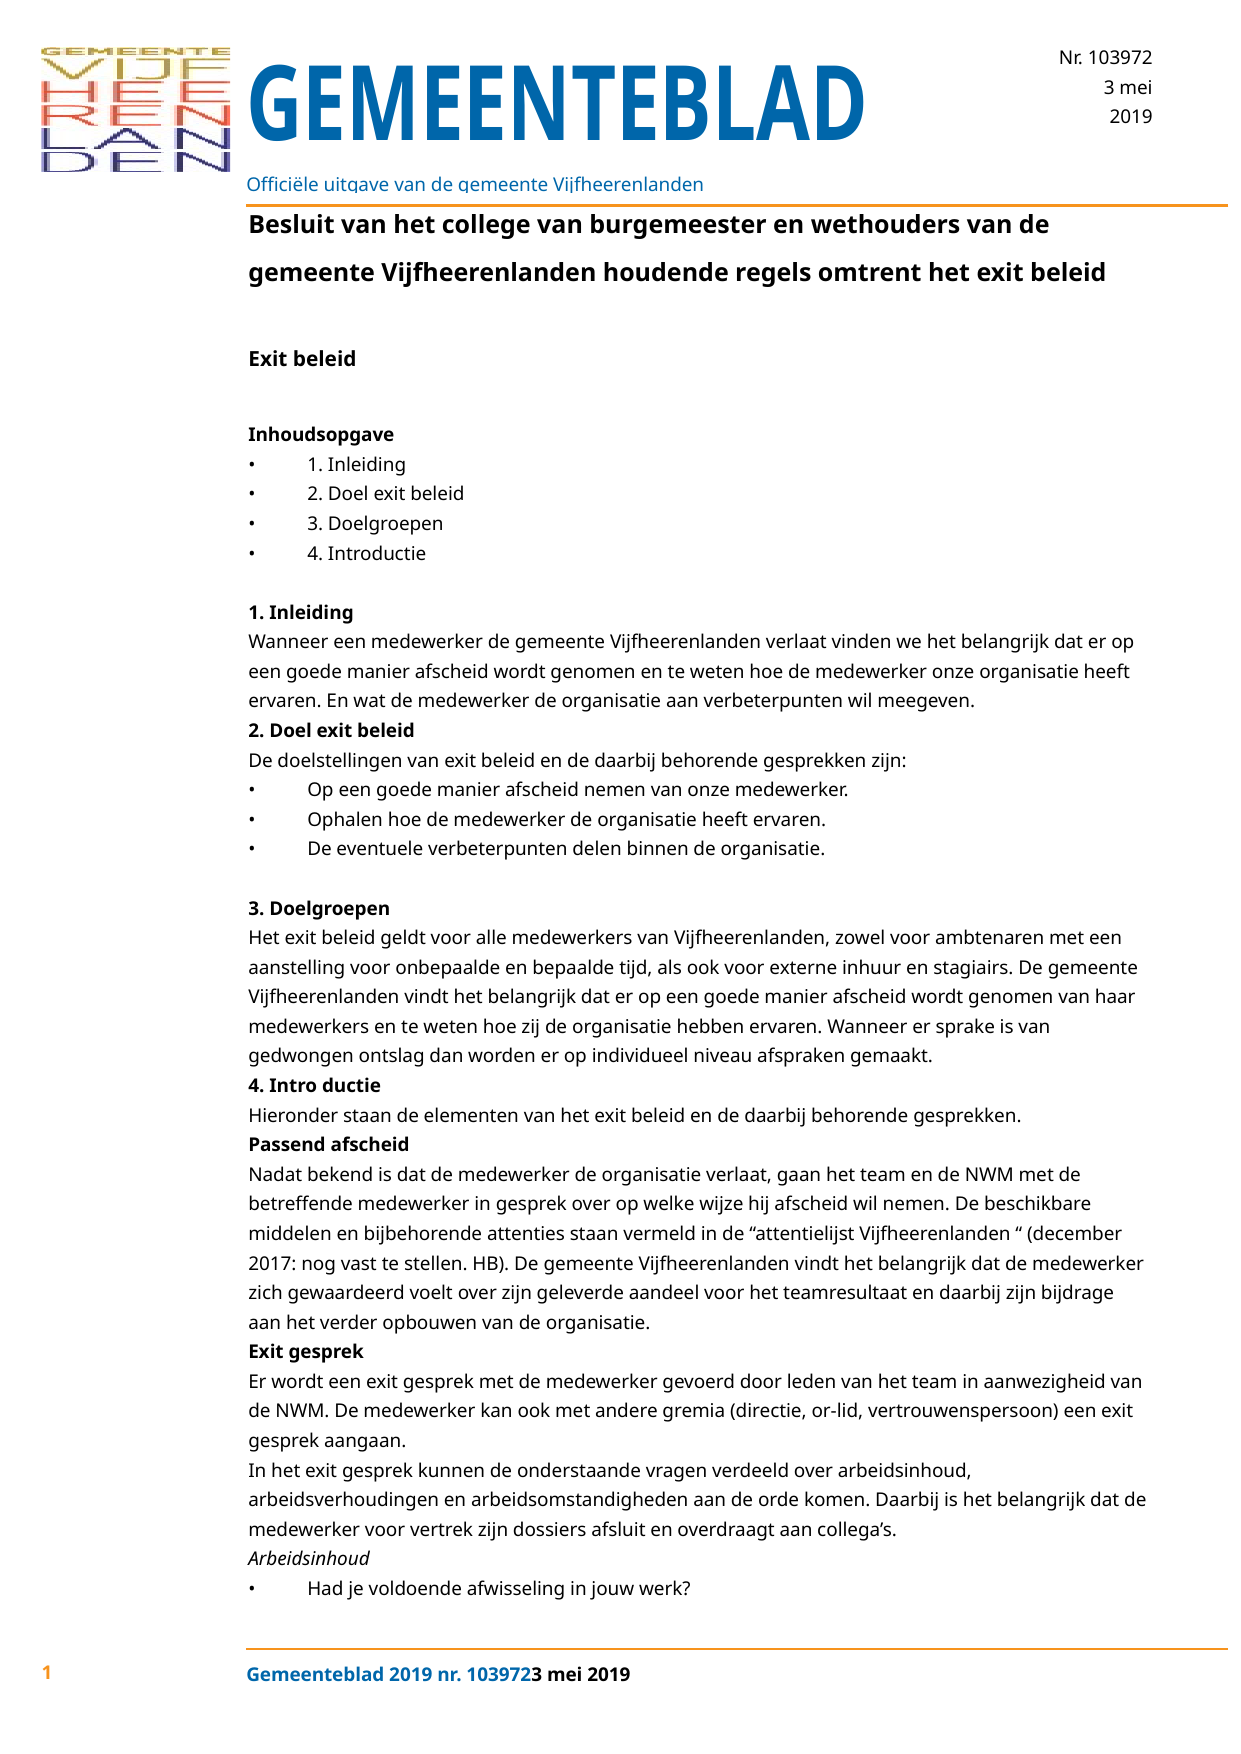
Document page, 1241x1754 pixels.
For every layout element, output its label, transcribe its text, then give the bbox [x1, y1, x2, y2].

text Hieronder staan de elementen van het exit beleid en de daarbij behorende gesprekken. [248, 1102, 1152, 1127]
list Op een goede manier afscheid nemen van onze medewerker. [248, 776, 1152, 802]
text Nadat bekend is dat de medewerker de organisatie verlaat, gaan het team en de NWM met de betreffende medewerker in gesprek over op welke wijze hij afscheid wil nemen. De beschikbare middelen en bijbehorende attenties staan vermeld in de “attentielijst Vijfheerenlanden “ (december 2017: nog vast te stellen. HB). De gemeente Vijfheerenlanden vindt het belangrijk dat de medewerker zich gewaardeerd voelt over zijn geleverde aandeel voor het teamresultaat en daarbij zijn bijdrage aan het verder opbouwen van de organisatie. [248, 1161, 1152, 1334]
text Besluit van het college van burgemeester en wethouders van de gemeente Vijfheerenlanden houdende regels omtrent het exit beleid [248, 207, 1152, 288]
picture [41, 47, 231, 172]
text Het exit beleid geldt voor alle medewerkers van Vijfheerenlanden, zowel voor ambtenaren met een aanstelling voor onbepaalde en bepaalde tijd, als ook voor externe inhuur en stagiairs. De gemeente Vijfheerenlanden vindt het belangrijk dat er op een goede manier afscheid wordt genomen van haar medewerkers en te weten hoe zij de organisatie hebben ervaren. Wanneer er sprake is van gedwongen ontslag dan worden er op individueel niveau afspraken gemaakt. [248, 924, 1152, 1068]
text Arbeidsinhoud [248, 1546, 1152, 1571]
list Ophalen hoe de medewerker de organisatie heeft ervaren. [248, 806, 1152, 832]
text 3. Doelgroepen [248, 895, 1152, 920]
text Er wordt een exit gesprek met de medewerker gevoerd door leden van het team in aanwezigheid van de NWM. De medewerker kan ook met andere gremia (directie, or-lid, vertrouwenspersoon) een exit gesprek aangaan. [248, 1368, 1152, 1453]
text 4. Intro ductie [248, 1072, 1152, 1098]
text Inhoudsopgave [248, 421, 1152, 447]
text Exit gesprek [248, 1338, 1152, 1364]
list 2. Doel exit beleid [248, 481, 1152, 506]
list 4. Introductie [248, 540, 1152, 565]
list Had je voldoende afwisseling in jouw werk? [248, 1575, 1152, 1601]
text Passend afscheid [248, 1131, 1152, 1157]
text Wanneer een medewerker de gemeente Vijfheerenlanden verlaat vinden we het belangrijk dat er op een goede manier afscheid wordt genomen en te weten hoe de medewerker onze organisatie heeft ervaren. En wat de medewerker de organisatie aan verbeterpunten wil meegeven. [248, 628, 1152, 713]
list De eventuele verbeterpunten delen binnen de organisatie. [248, 836, 1152, 861]
list 3. Doelgroepen [248, 510, 1152, 536]
list 1. Inleiding [248, 451, 1152, 477]
text Exit beleid [248, 344, 1152, 372]
text In het exit gesprek kunnen de onderstaande vragen verdeeld over arbeidsinhoud, arbeidsverhoudingen en arbeidsomstandigheden aan de orde komen. Daarbij is het belangrijk dat de medewerker voor vertrek zijn dossiers afsluit en overdraagt aan collega’s. [248, 1457, 1152, 1542]
text De doelstellingen van exit beleid en de daarbij behorende gesprekken zijn: [248, 747, 1152, 772]
text 1. Inleiding [248, 599, 1152, 624]
text 2. Doel exit beleid [248, 717, 1152, 743]
